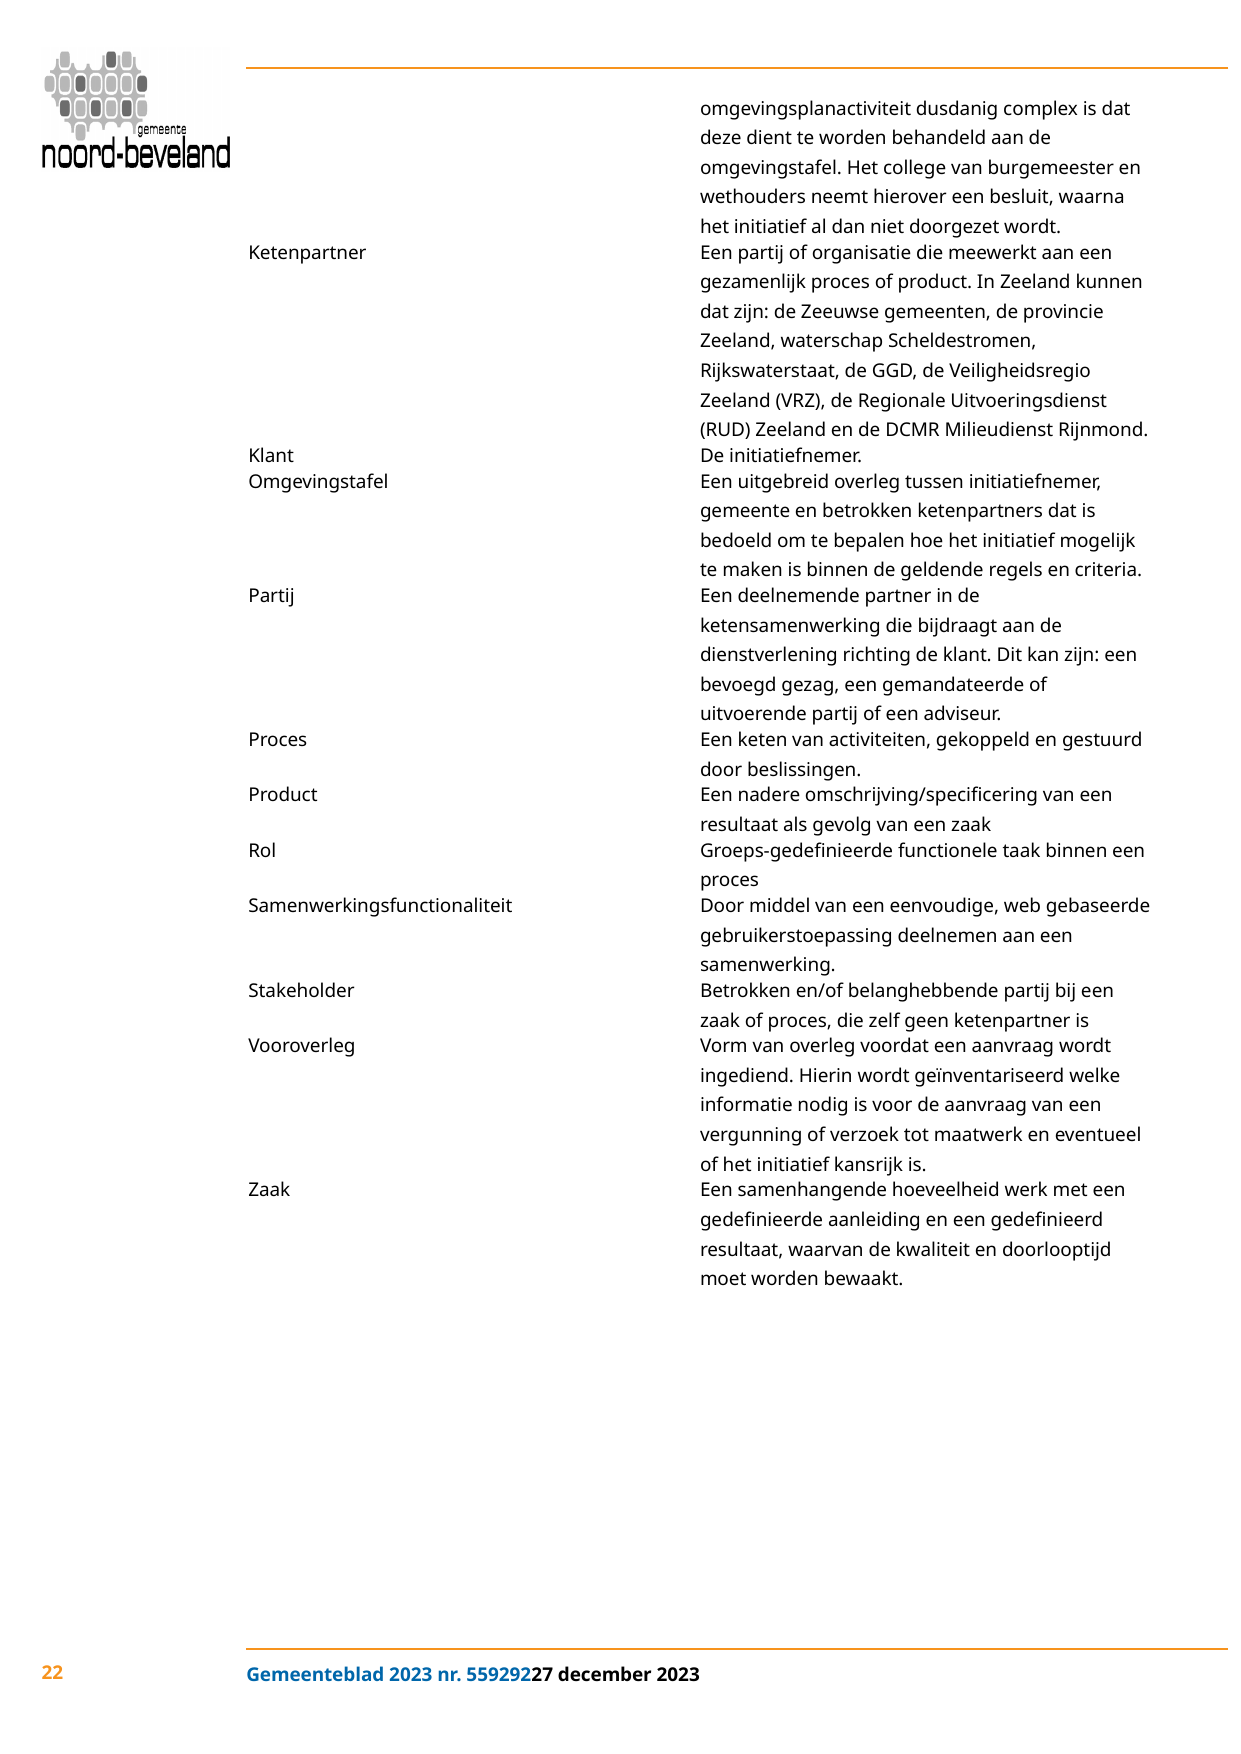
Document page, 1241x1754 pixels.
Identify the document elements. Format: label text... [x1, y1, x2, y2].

table_cell Samenwerkingsfunctionaliteit [248, 892, 700, 977]
table_cell Zaak [248, 1177, 700, 1291]
table_cell Omgevingstafel [248, 468, 700, 582]
table_cell Een samenhangende hoeveelheid werk met een gedefinieerde aanleiding en een gedefinieerd resultaat, waarvan de kwaliteit en doorlooptijd moet worden bewaakt. [700, 1177, 1152, 1291]
table_cell Groeps-gedefinieerde functionele taak binnen een proces [700, 837, 1152, 892]
table_cell Een keten van activiteiten, gekoppeld en gestuurd door beslissingen. [700, 726, 1152, 782]
table_cell Product [248, 782, 700, 837]
table_cell De initiatiefnemer. [700, 442, 1152, 468]
table_cell omgevingsplanactiviteit dusdanig complex is dat deze dient te worden behandeld aan de omgevingstafel. Het college van burgemeester en wethouders neemt hierover een besluit, waarna het initiatief al dan niet doorgezet wordt. [700, 95, 1152, 239]
table_cell Rol [248, 837, 700, 892]
table_cell Stakeholder [248, 977, 700, 1032]
table_cell Partij [248, 582, 700, 726]
table_cell Proces [248, 726, 700, 782]
table_cell Een uitgebreid overleg tussen initiatiefnemer, gemeente en betrokken ketenpartners dat is bedoeld om te bepalen hoe het initiatief mogelijk te maken is binnen de geldende regels en criteria. [700, 468, 1152, 582]
table_cell Een partij of organisatie die meewerkt aan een gezamenlijk proces of product. In Zeeland kunnen dat zijn: de Zeeuwse gemeenten, de provincie Zeeland, waterschap Scheldestromen, Rijkswaterstaat, de GGD, de Veiligheidsregio Zeeland (VRZ), de Regionale Uitvoeringsdienst (RUD) Zeeland en de DCMR Milieudienst Rijnmond. [700, 239, 1152, 442]
table_cell Klant [248, 442, 700, 468]
table_cell Een deelnemende partner in de ketensamenwerking die bijdraagt aan de dienstverlening richting de klant. Dit kan zijn: een bevoegd gezag, een gemandateerde of uitvoerende partij of een adviseur. [700, 582, 1152, 726]
table_cell Vooroverleg [248, 1033, 700, 1177]
table_cell Betrokken en/of belanghebbende partij bij een zaak of proces, die zelf geen ketenpartner is [700, 977, 1152, 1032]
table_cell [248, 95, 700, 239]
table_cell Vorm van overleg voordat een aanvraag wordt ingediend. Hierin wordt geïnventariseerd welke informatie nodig is voor de aanvraag van een vergunning of verzoek tot maatwerk en eventueel of het initiatief kansrijk is. [700, 1033, 1152, 1177]
table_cell Ketenpartner [248, 239, 700, 442]
table_cell Een nadere omschrijving/specificering van een resultaat als gevolg van een zaak [700, 782, 1152, 837]
table_cell Door middel van een eenvoudige, web gebaseerde gebruikerstoepassing deelnemen aan een samenwerking. [700, 892, 1152, 977]
picture [41, 47, 231, 172]
